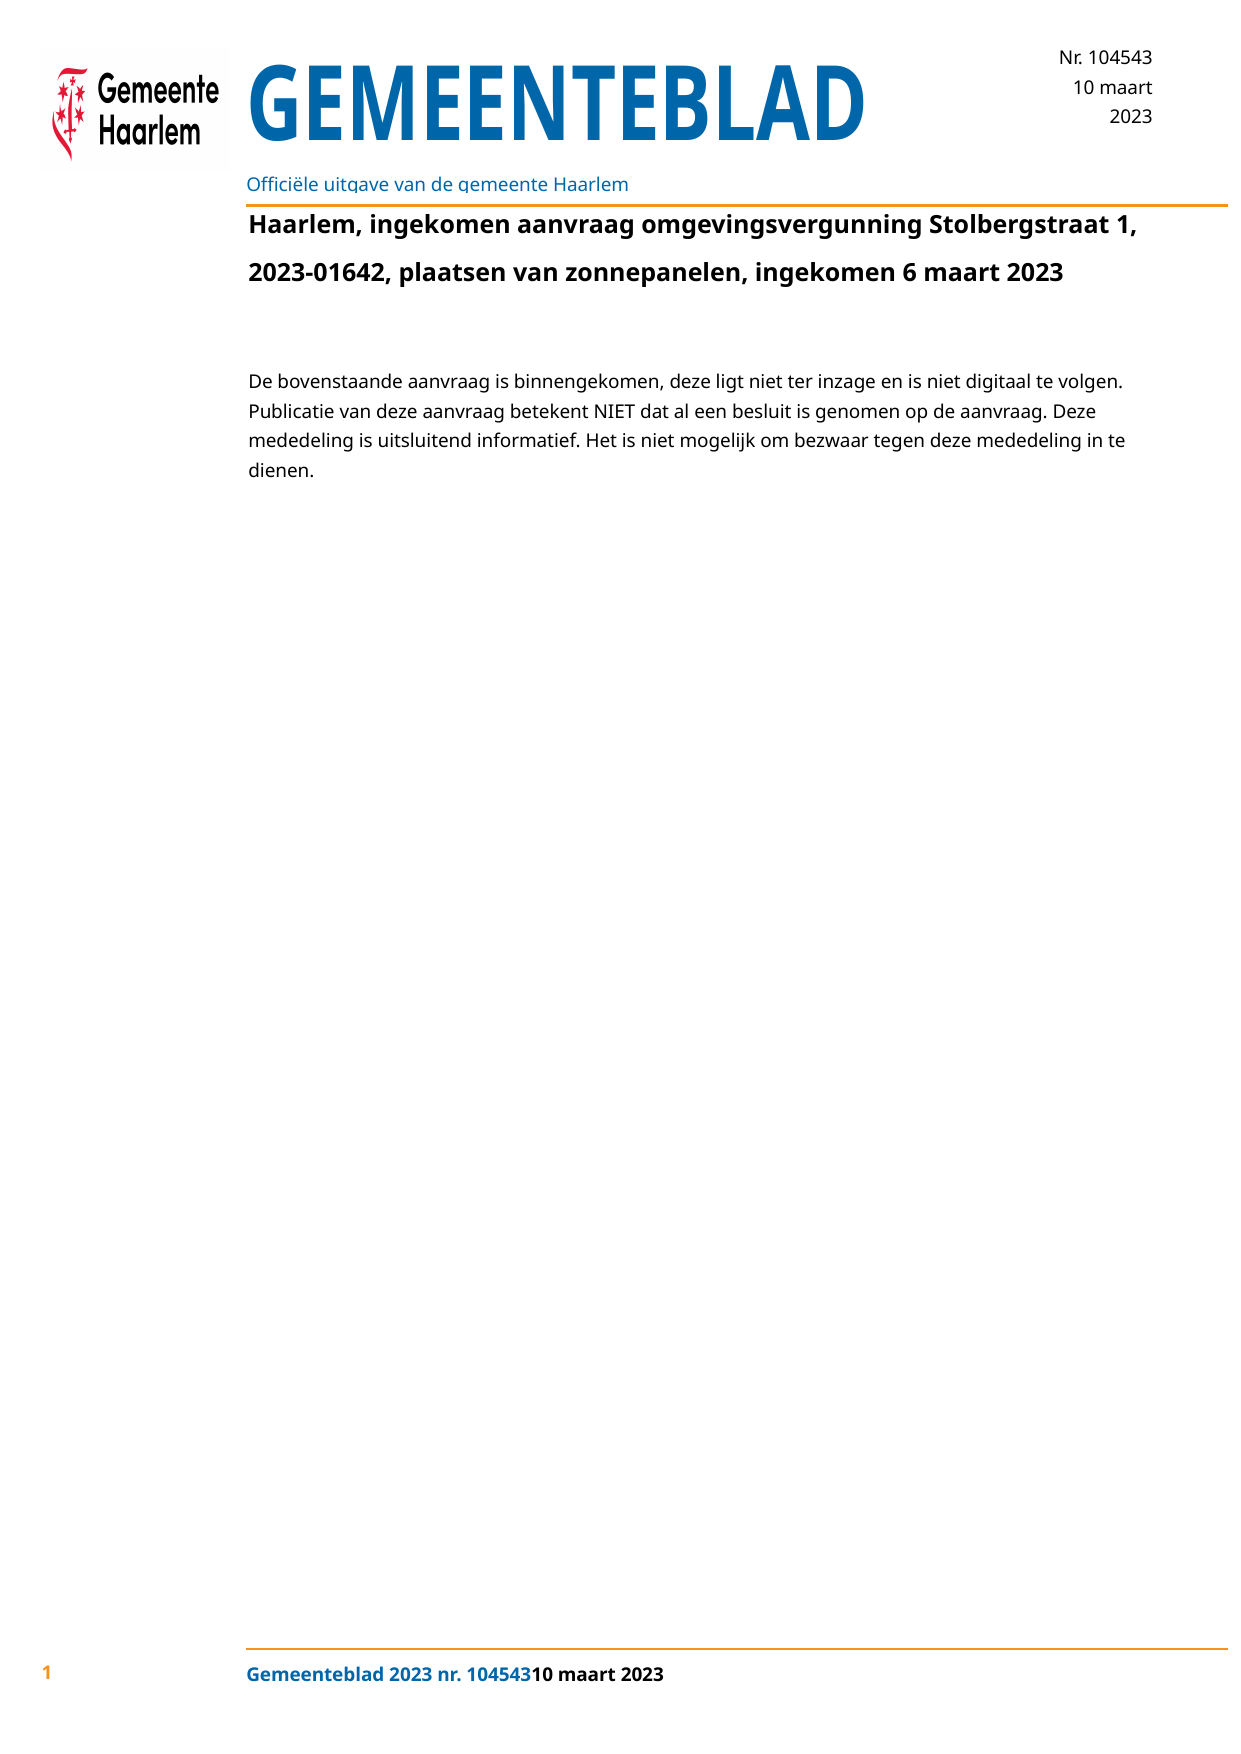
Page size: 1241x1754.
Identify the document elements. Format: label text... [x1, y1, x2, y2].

text De bovenstaande aanvraag is binnengekomen, deze ligt niet ter inzage en is niet digitaal te volgen. Publicatie van deze aanvraag betekent NIET dat al een besluit is genomen op de aanvraag. Deze mededeling is uitsluitend informatief. Het is niet mogelijk om bezwaar tegen deze mededeling in te dienen. [248, 368, 1152, 483]
text Haarlem, ingekomen aanvraag omgevingsvergunning Stolbergstraat 1, 2023-01642, plaatsen van zonnepanelen, ingekomen 6 maart 2023 [248, 207, 1152, 288]
picture [41, 47, 231, 172]
